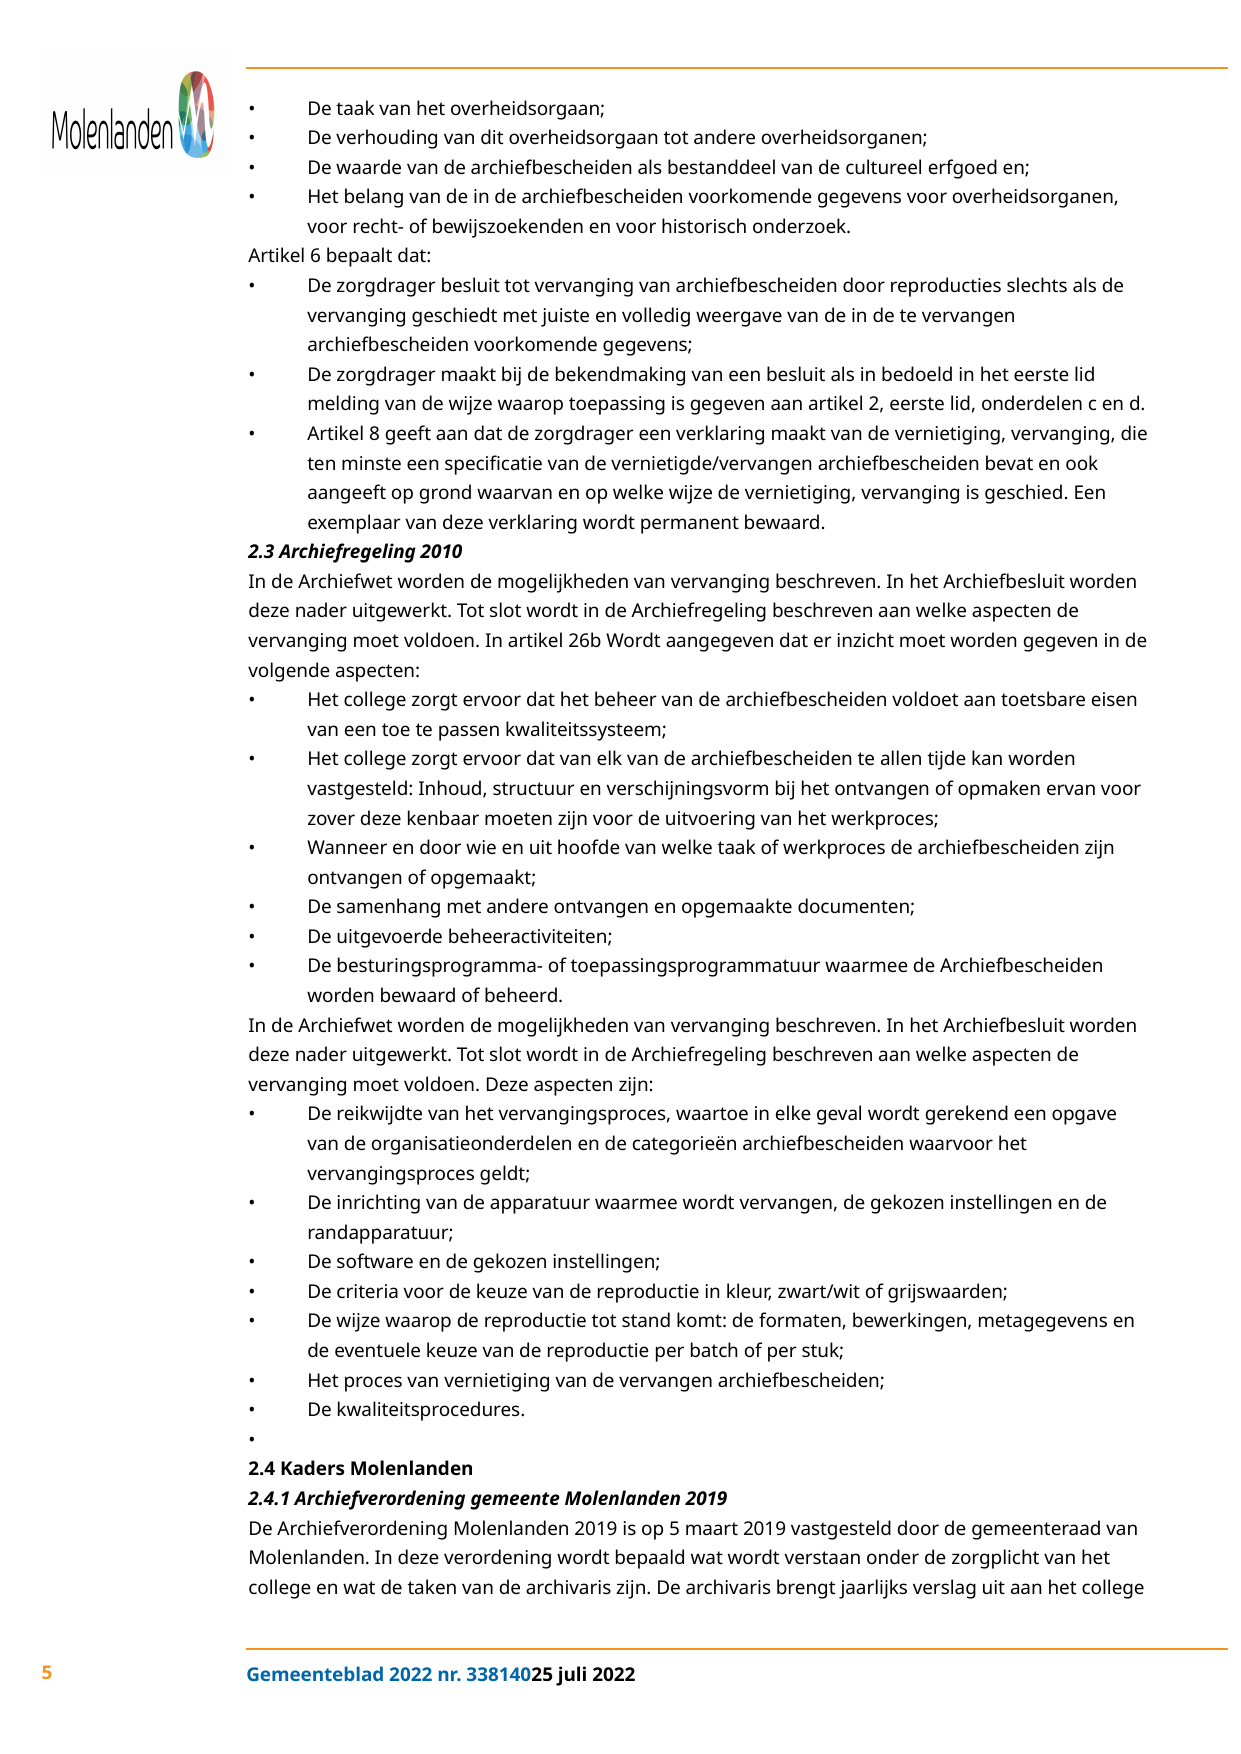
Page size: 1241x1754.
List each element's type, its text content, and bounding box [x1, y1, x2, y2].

text 2.4.1 Archiefverordening gemeente Molenlanden 2019 [248, 1485, 1152, 1511]
list De uitgevoerde beheeractiviteiten; [248, 923, 1152, 949]
list De zorgdrager besluit tot vervanging van archiefbescheiden door reproducties slechts als de vervanging geschiedt met juiste en volledig weergave van de in de te vervangen archiefbescheiden voorkomende gegevens; [248, 272, 1152, 357]
picture [41, 47, 231, 172]
list Het college zorgt ervoor dat van elk van de archiefbescheiden te allen tijde kan worden vastgesteld: Inhoud, structuur en verschijningsvorm bij het ontvangen of opmaken ervan voor zover deze kenbaar moeten zijn voor de uitvoering van het werkproces; [248, 746, 1152, 831]
list De kwaliteitsprocedures. [248, 1396, 1152, 1422]
list De inrichting van de apparatuur waarmee wordt vervangen, de gekozen instellingen en de randapparatuur; [248, 1189, 1152, 1245]
list De criteria voor de keuze van de reproductie in kleur, zwart/wit of grijswaarden; [248, 1278, 1152, 1304]
text 2.3 Archiefregeling 2010 [248, 538, 1152, 564]
list Artikel 8 geeft aan dat de zorgdrager een verklaring maakt van de vernietiging, vervanging, die ten minste een specificatie van de vernietigde/vervangen archiefbescheiden bevat en ook aangeeft op grond waarvan en op welke wijze de vernietiging, vervanging is geschied. Een exemplaar van deze verklaring wordt permanent bewaard. [248, 420, 1152, 535]
list Het proces van vernietiging van de vervangen archiefbescheiden; [248, 1367, 1152, 1393]
list De software en de gekozen instellingen; [248, 1248, 1152, 1274]
list De waarde van de archiefbescheiden als bestanddeel van de cultureel erfgoed en; [248, 154, 1152, 180]
list Het college zorgt ervoor dat het beheer van de archiefbescheiden voldoet aan toetsbare eisen van een toe te passen kwaliteitssysteem; [248, 686, 1152, 742]
text In de Archiefwet worden de mogelijkheden van vervanging beschreven. In het Archiefbesluit worden deze nader uitgewerkt. Tot slot wordt in de Archiefregeling beschreven aan welke aspecten de vervanging moet voldoen. Deze aspecten zijn: [248, 1012, 1152, 1097]
list De wijze waarop de reproductie tot stand komt: de formaten, bewerkingen, metagegevens en de eventuele keuze van de reproductie per batch of per stuk; [248, 1308, 1152, 1363]
text De Archiefverordening Molenlanden 2019 is op 5 maart 2019 vastgesteld door de gemeenteraad van Molenlanden. In deze verordening wordt bepaald wat wordt verstaan onder de zorgplicht van het college en wat de taken van de archivaris zijn. De archivaris brengt jaarlijks verslag uit aan het college [248, 1515, 1152, 1600]
list De reikwijdte van het vervangingsproces, waartoe in elke geval wordt gerekend een opgave van de organisatieonderdelen en de categorieën archiefbescheiden waarvoor het vervangingsproces geldt; [248, 1101, 1152, 1186]
list Wanneer en door wie en uit hoofde van welke taak of werkproces de archiefbescheiden zijn ontvangen of opgemaakt; [248, 834, 1152, 890]
text 2.4 Kaders Molenlanden [248, 1456, 1152, 1481]
text Artikel 6 bepaalt dat: [248, 243, 1152, 268]
list De taak van het overheidsorgaan; [248, 95, 1152, 121]
list De zorgdrager maakt bij de bekendmaking van een besluit als in bedoeld in het eerste lid melding van de wijze waarop toepassing is gegeven aan artikel 2, eerste lid, onderdelen c en d. [248, 361, 1152, 416]
list De verhouding van dit overheidsorgaan tot andere overheidsorganen; [248, 124, 1152, 150]
text In de Archiefwet worden de mogelijkheden van vervanging beschreven. In het Archiefbesluit worden deze nader uitgewerkt. Tot slot wordt in de Archiefregeling beschreven aan welke aspecten de vervanging moet voldoen. In artikel 26b Wordt aangegeven dat er inzicht moet worden gegeven in de volgende aspecten: [248, 568, 1152, 683]
list De besturingsprogramma- of toepassingsprogrammatuur waarmee de Archiefbescheiden worden bewaard of beheerd. [248, 953, 1152, 1008]
list Het belang van de in de archiefbescheiden voorkomende gegevens voor overheidsorganen, voor recht- of bewijszoekenden en voor historisch onderzoek. [248, 183, 1152, 239]
list De samenhang met andere ontvangen en opgemaakte documenten; [248, 893, 1152, 919]
